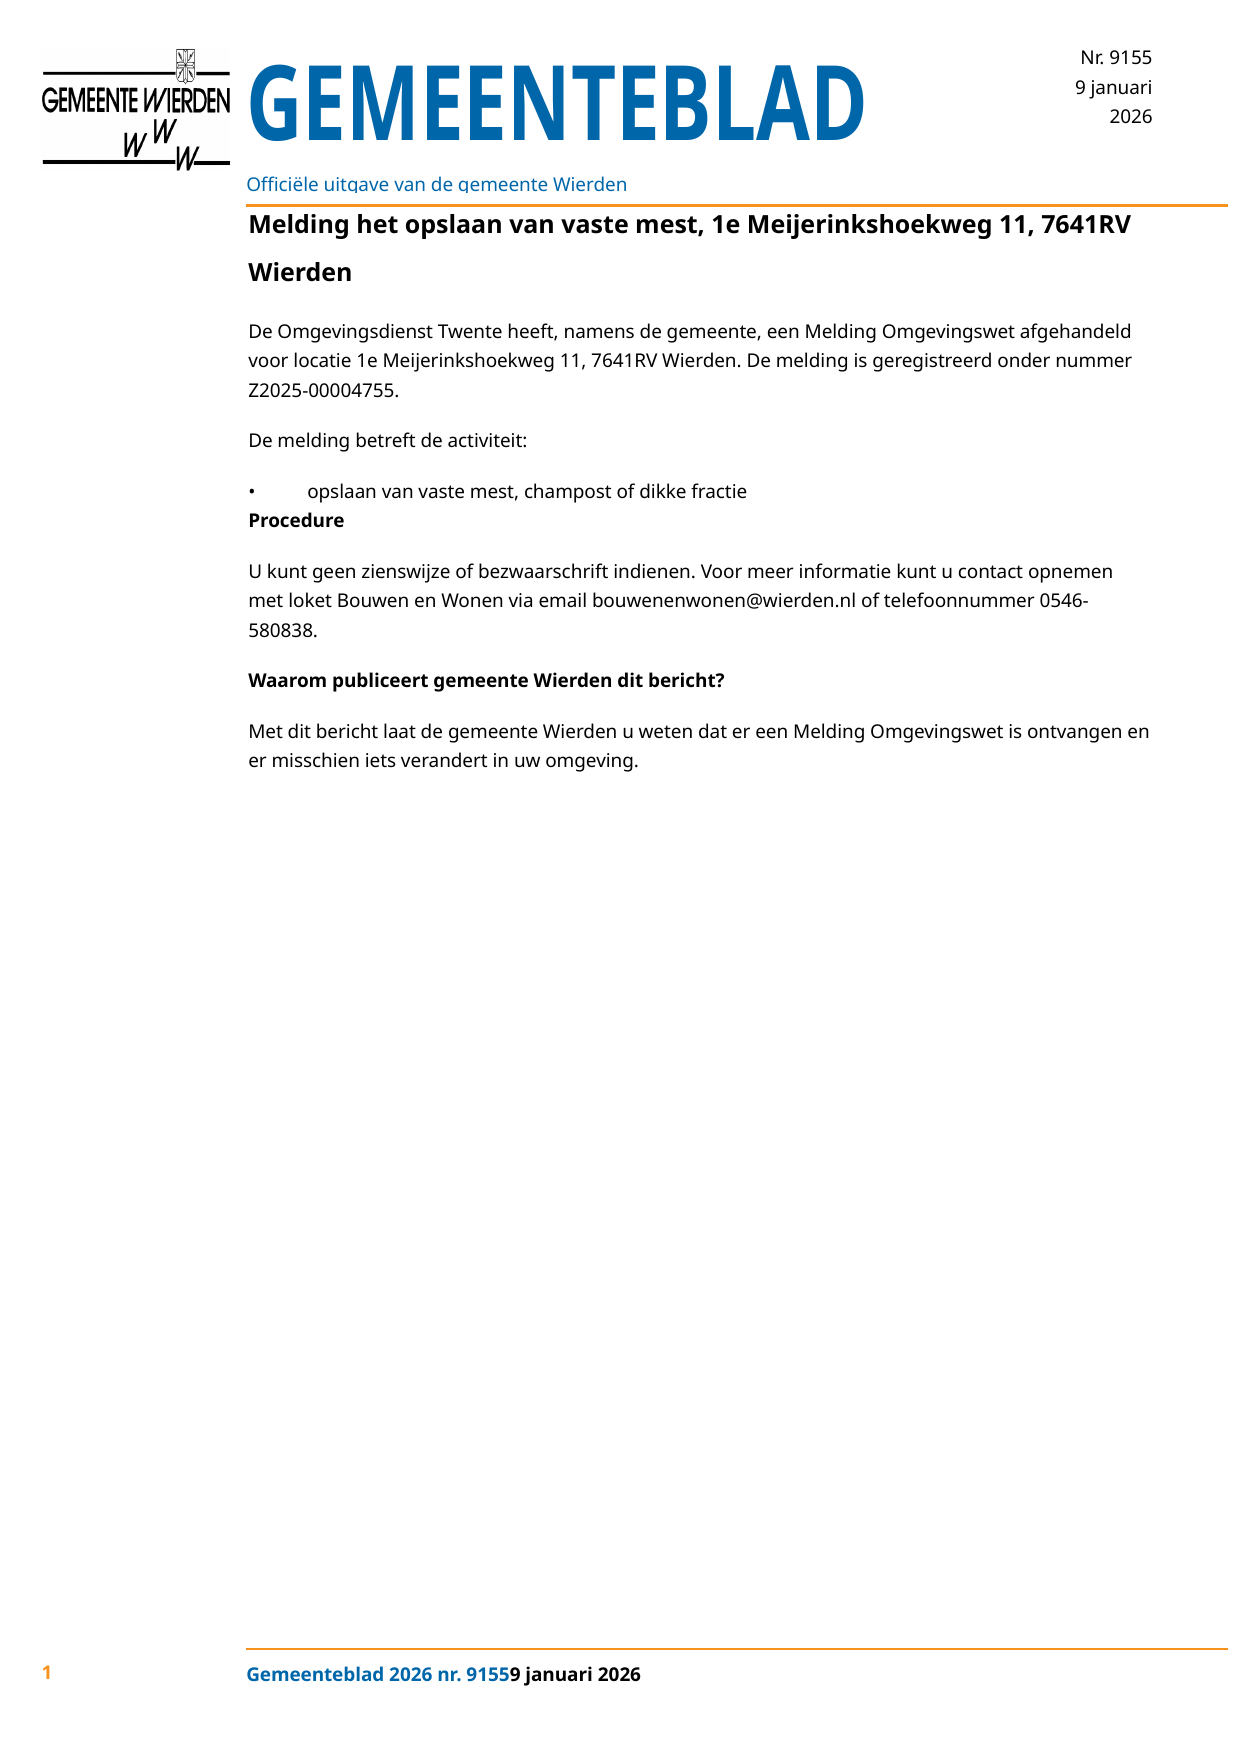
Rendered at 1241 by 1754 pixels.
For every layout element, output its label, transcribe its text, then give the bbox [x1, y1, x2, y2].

text Met dit bericht laat de gemeente Wierden u weten dat er een Melding Omgevingswet is ontvangen en er misschien iets verandert in uw omgeving. [248, 718, 1152, 773]
text Waarom publiceert gemeente Wierden dit bericht? [248, 667, 1152, 693]
text U kunt geen zienswijze of bezwaarschrift indienen. Voor meer informatie kunt u contact opnemen met loket Bouwen en Wonen via email bouwenenwonen@wierden.nl of telefoonnummer 0546-580838. [248, 558, 1152, 643]
text Melding het opslaan van vaste mest, 1e Meijerinkshoekweg 11, 7641RV Wierden [248, 207, 1152, 288]
picture [41, 47, 231, 172]
list opslaan van vaste mest, champost of dikke fractie [248, 478, 1152, 504]
text Procedure [248, 507, 1152, 533]
text De Omgevingsdienst Twente heeft, namens de gemeente, een Melding Omgevingswet afgehandeld voor locatie 1e Meijerinkshoekweg 11, 7641RV Wierden. De melding is geregistreerd onder nummer Z2025-00004755. [248, 318, 1152, 403]
text De melding betreft de activiteit: [248, 427, 1152, 453]
